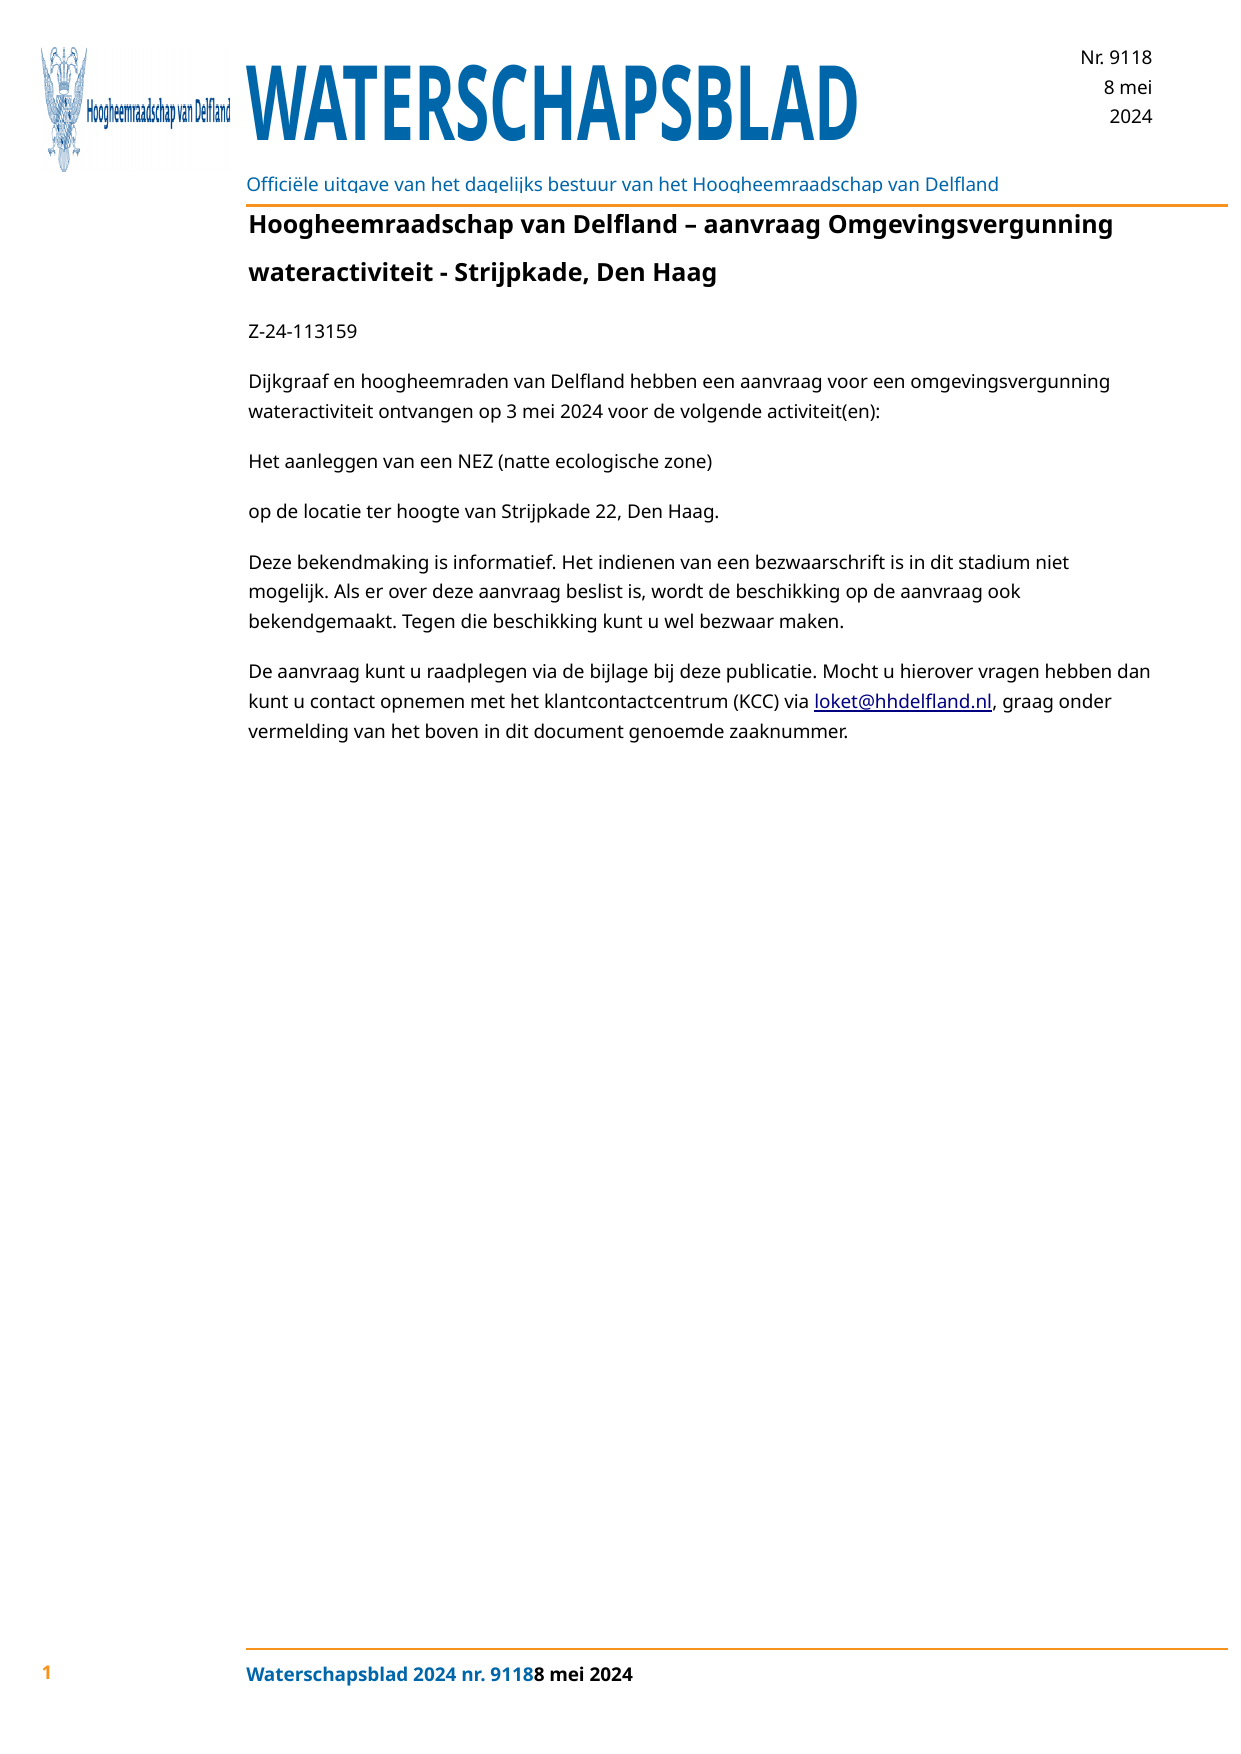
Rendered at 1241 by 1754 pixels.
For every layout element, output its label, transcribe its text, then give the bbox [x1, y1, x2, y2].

text Dijkgraaf en hoogheemraden van Delfland hebben een aanvraag voor een omgevingsvergunning wateractiviteit ontvangen op 3 mei 2024 voor de volgende activiteit(en): [248, 368, 1152, 424]
text Deze bekendmaking is informatief. Het indienen van een bezwaarschrift is in dit stadium niet mogelijk. Als er over deze aanvraag beslist is, wordt de beschikking op de aanvraag ook bekendgemaakt. Tegen die beschikking kunt u wel bezwaar maken. [248, 549, 1152, 634]
text Hoogheemraadschap van Delfland – aanvraag Omgevingsvergunning wateractiviteit - Strijpkade, Den Haag [248, 207, 1152, 288]
text op de locatie ter hoogte van Strijpkade 22, Den Haag. [248, 499, 1152, 524]
text De aanvraag kunt u raadplegen via de bijlage bij deze publicatie. Mocht u hierover vragen hebben dan kunt u contact opnemen met het klantcontactcentrum (KCC) via loket@hhdelfland.nl, graag onder vermelding van het boven in dit document genoemde zaaknummer. [248, 659, 1152, 744]
picture [41, 47, 231, 172]
text Z-24-113159 [248, 318, 1152, 344]
text Het aanleggen van een NEZ (natte ecologische zone) [248, 448, 1152, 474]
